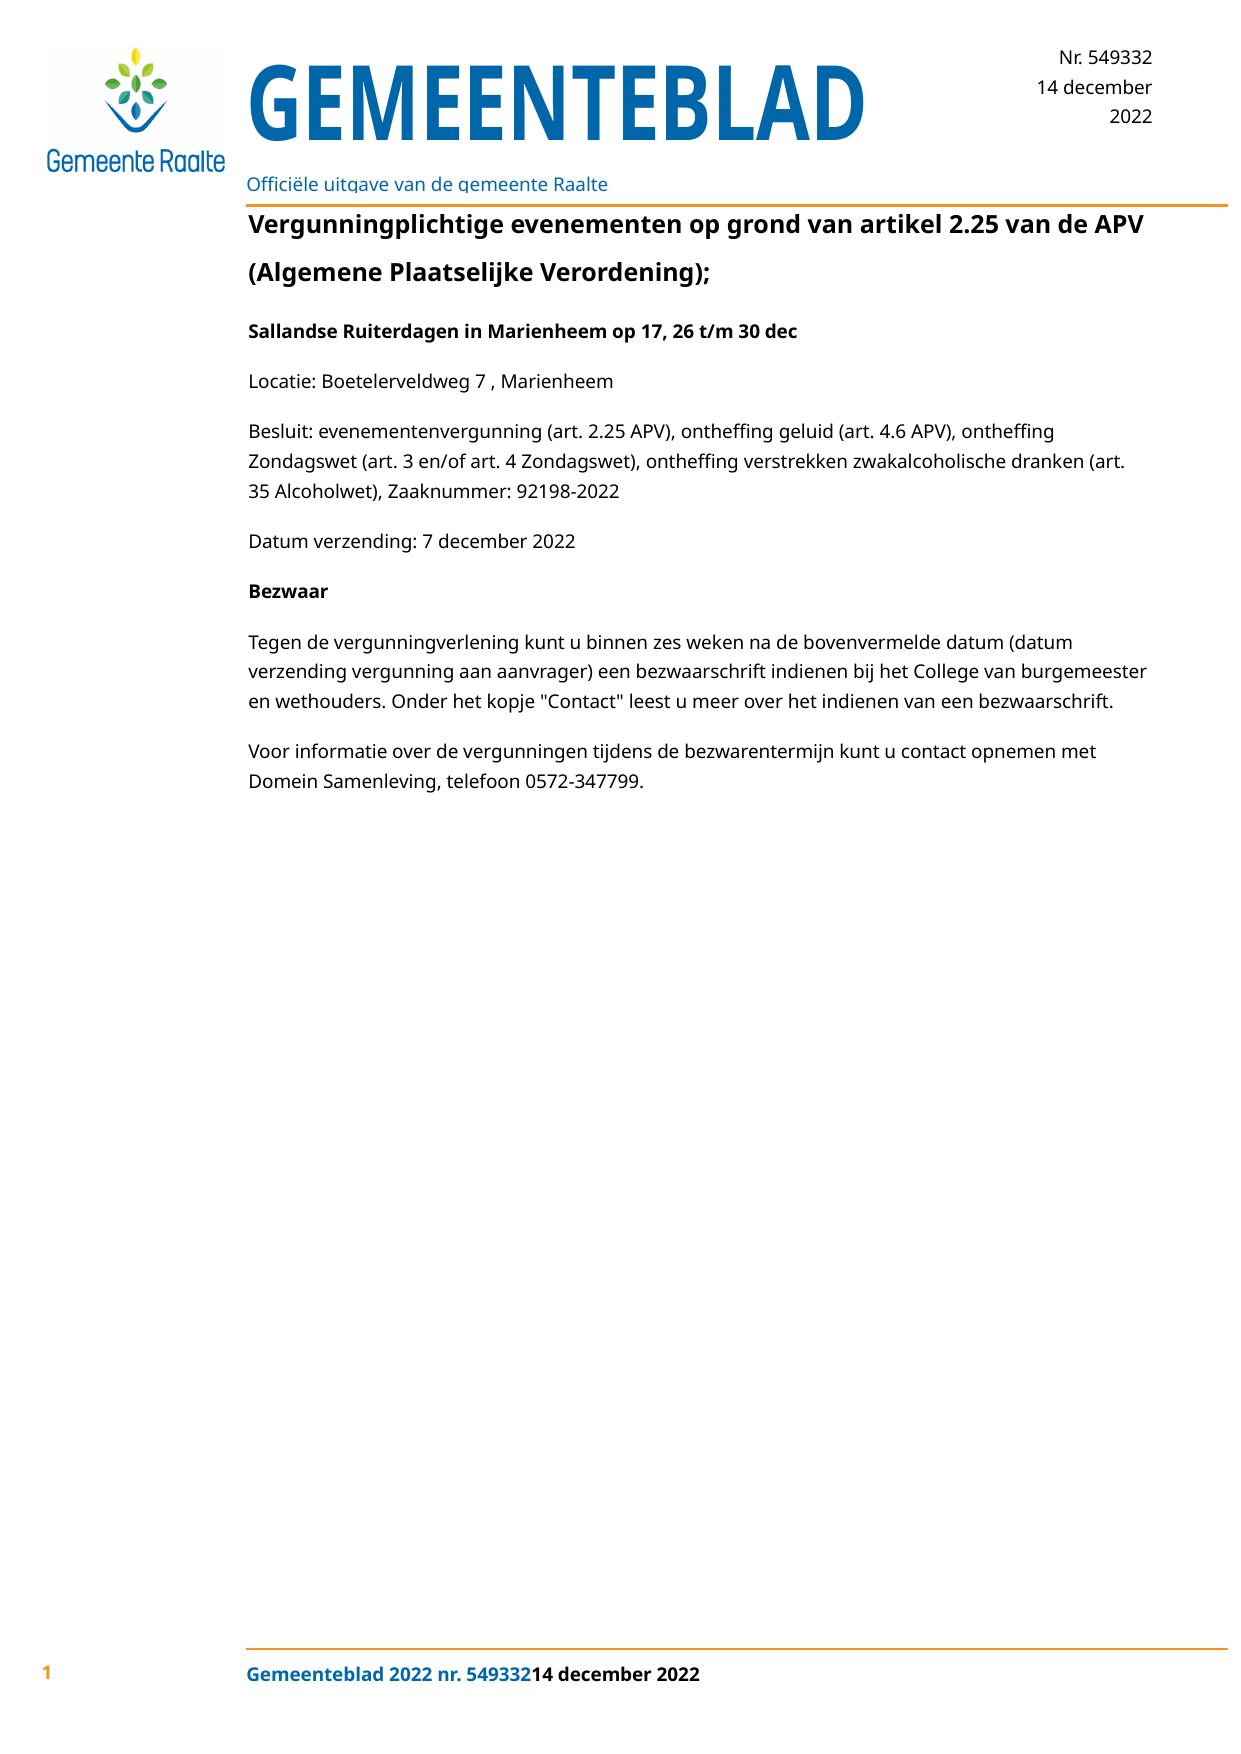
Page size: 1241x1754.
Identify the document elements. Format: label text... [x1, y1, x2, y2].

text Besluit: evenementenvergunning (art. 2.25 APV), ontheffing geluid (art. 4.6 APV), ontheffing Zondagswet (art. 3 en/of art. 4 Zondagswet), ontheffing verstrekken zwakalcoholische dranken (art. 35 Alcoholwet), Zaaknummer: 92198-2022 [248, 419, 1152, 504]
text Bezwaar [248, 579, 1152, 604]
text Sallandse Ruiterdagen in Marienheem op 17, 26 t/m 30 dec [248, 318, 1152, 344]
text Datum verzending: 7 december 2022 [248, 528, 1152, 554]
picture [41, 47, 231, 172]
text Locatie: Boetelerveldweg 7 , Marienheem [248, 368, 1152, 394]
text Voor informatie over de vergunningen tijdens de bezwarentermijn kunt u contact opnemen met Domein Samenleving, telefoon 0572-347799. [248, 739, 1152, 794]
text Tegen de vergunningverlening kunt u binnen zes weken na de bovenvermelde datum (datum verzending vergunning aan aanvrager) een bezwaarschrift indienen bij het College van burgemeester en wethouders. Onder het kopje "Contact" leest u meer over het indienen van een bezwaarschrift. [248, 629, 1152, 714]
text Vergunningplichtige evenementen op grond van artikel 2.25 van de APV (Algemene Plaatselijke Verordening); [248, 207, 1152, 288]
